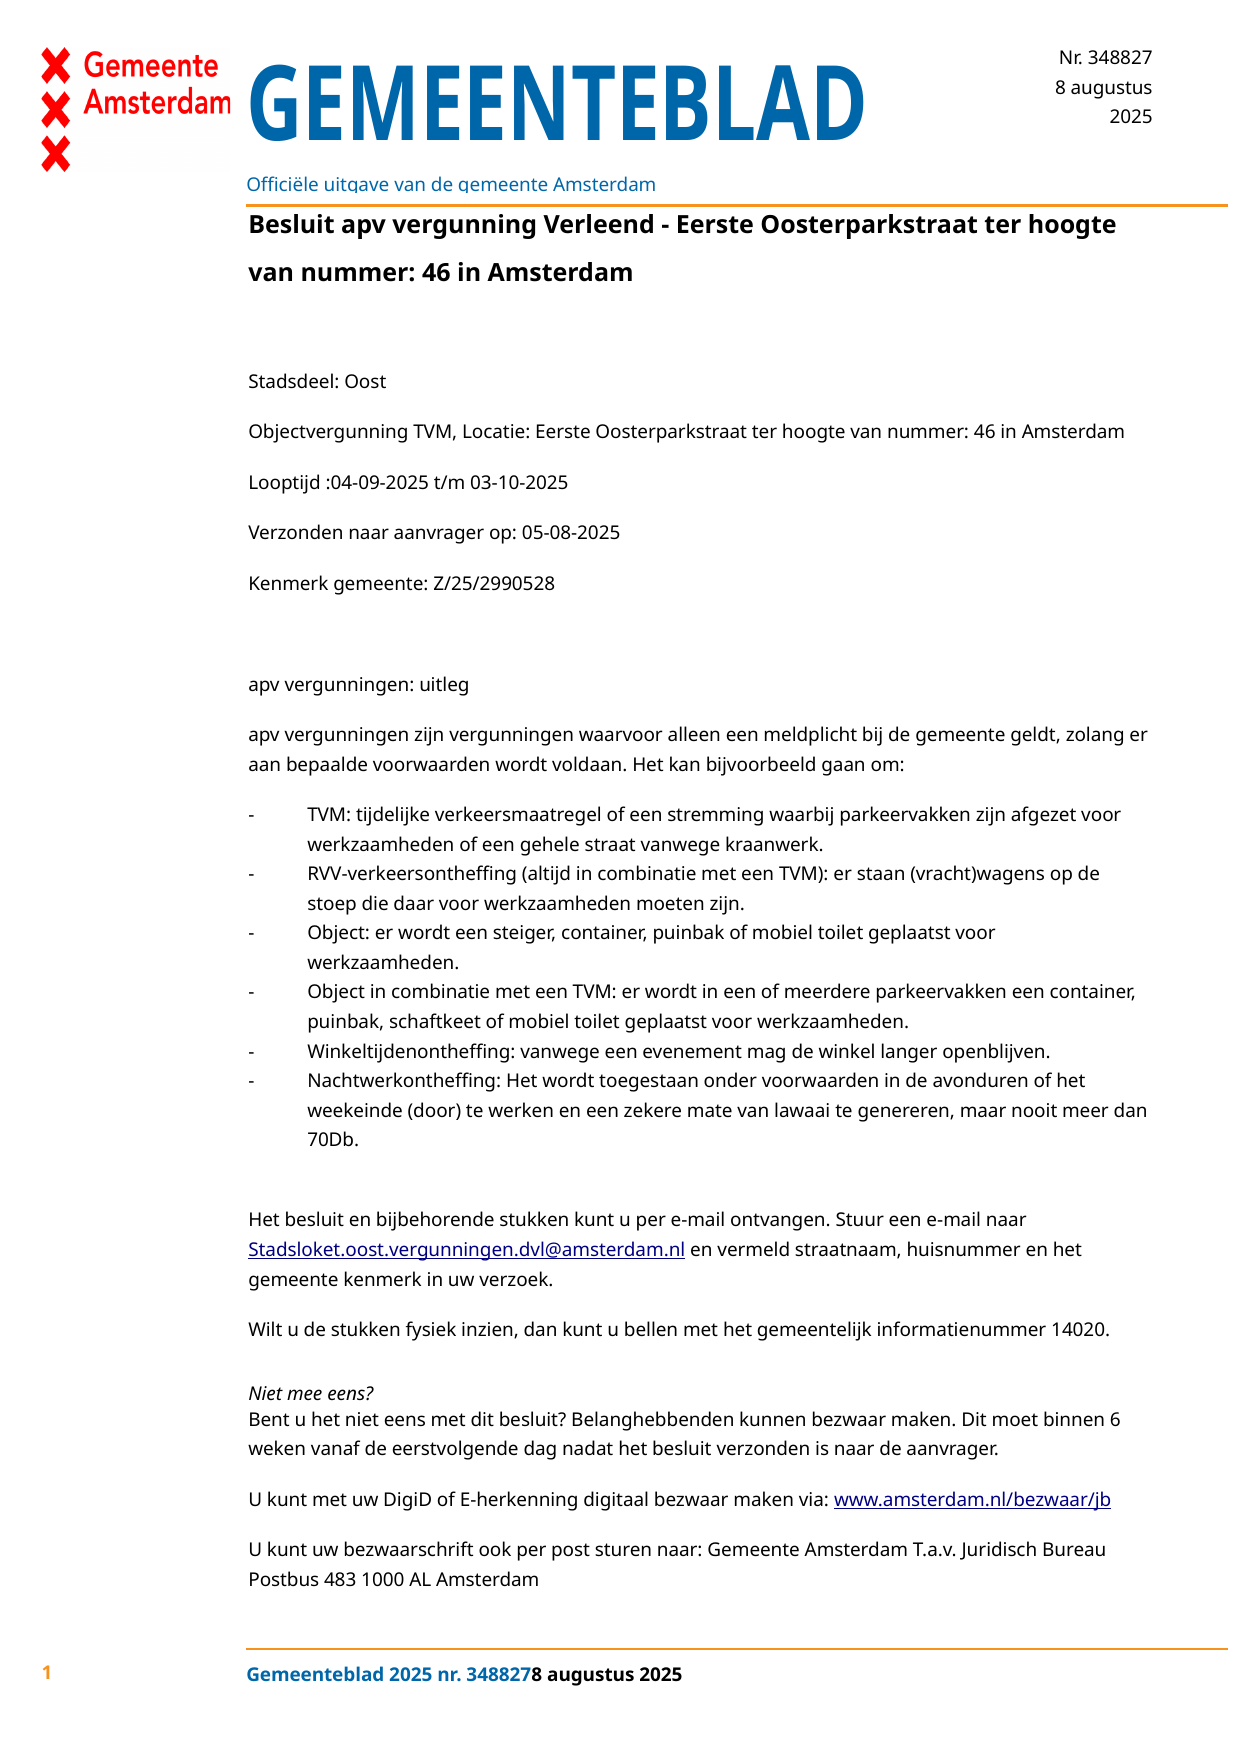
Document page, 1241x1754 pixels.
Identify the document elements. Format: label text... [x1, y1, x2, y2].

text Het besluit en bijbehorende stukken kunt u per e-mail ontvangen. Stuur een e-mail naar Stadsloket.oost.vergunningen.dvl@amsterdam.nl en vermeld straatnaam, huisnummer en het gemeente kenmerk in uw verzoek. [248, 1207, 1152, 1292]
picture [41, 47, 231, 172]
text Niet mee eens? [248, 1380, 1152, 1406]
text Objectvergunning TVM, Locatie: Eerste Oosterparkstraat ter hoogte van nummer: 46 in Amsterdam [248, 419, 1152, 444]
text apv vergunningen: uitleg [248, 671, 1152, 697]
text Wilt u de stukken fysiek inzien, dan kunt u bellen met het gemeentelijk informatienummer 14020. [248, 1316, 1152, 1342]
text Kenmerk gemeente: Z/25/2990528 [248, 570, 1152, 596]
text Looptijd :04-09-2025 t/m 03-10-2025 [248, 469, 1152, 495]
text Verzonden naar aanvrager op: 05-08-2025 [248, 519, 1152, 545]
text Stadsdeel: Oost [248, 368, 1152, 394]
text Besluit apv vergunning Verleend - Eerste Oosterparkstraat ter hoogte van nummer: 46 in Amsterdam [248, 207, 1152, 288]
list RVV-verkeersontheffing (altijd in combinatie met een TVM): er staan (vracht)wagens op de stoep die daar voor werkzaamheden moeten zijn. [248, 860, 1152, 916]
list TVM: tijdelijke verkeersmaatregel of een stremming waarbij parkeervakken zijn afgezet voor werkzaamheden of een gehele straat vanwege kraanwerk. [248, 801, 1152, 857]
list Nachtwerkontheffing: Het wordt toegestaan onder voorwaarden in de avonduren of het weekeinde (door) te werken en een zekere mate van lawaai te genereren, maar nooit meer dan 70Db. [248, 1067, 1152, 1152]
list Object: er wordt een steiger, container, puinbak of mobiel toilet geplaatst voor werkzaamheden. [248, 919, 1152, 975]
text apv vergunningen zijn vergunningen waarvoor alleen een meldplicht bij de gemeente geldt, zolang er aan bepaalde voorwaarden wordt voldaan. Het kan bijvoorbeeld gaan om: [248, 721, 1152, 777]
list Object in combinatie met een TVM: er wordt in een of meerdere parkeervakken een container, puinbak, schaftkeet of mobiel toilet geplaatst voor werkzaamheden. [248, 979, 1152, 1034]
text U kunt met uw DigiD of E-herkenning digitaal bezwaar maken via: www.amsterdam.nl/bezwaar/jb [248, 1486, 1152, 1512]
text U kunt uw bezwaarschrift ook per post sturen naar: Gemeente Amsterdam T.a.v. Juridisch Bureau Postbus 483 1000 AL Amsterdam [248, 1536, 1152, 1592]
list Winkeltijdenontheffing: vanwege een evenement mag de winkel langer openblijven. [248, 1038, 1152, 1064]
text Bent u het niet eens met dit besluit? Belanghebbenden kunnen bezwaar maken. Dit moet binnen 6 weken vanaf de eerstvolgende dag nadat het besluit verzonden is naar de aanvrager. [248, 1406, 1152, 1461]
